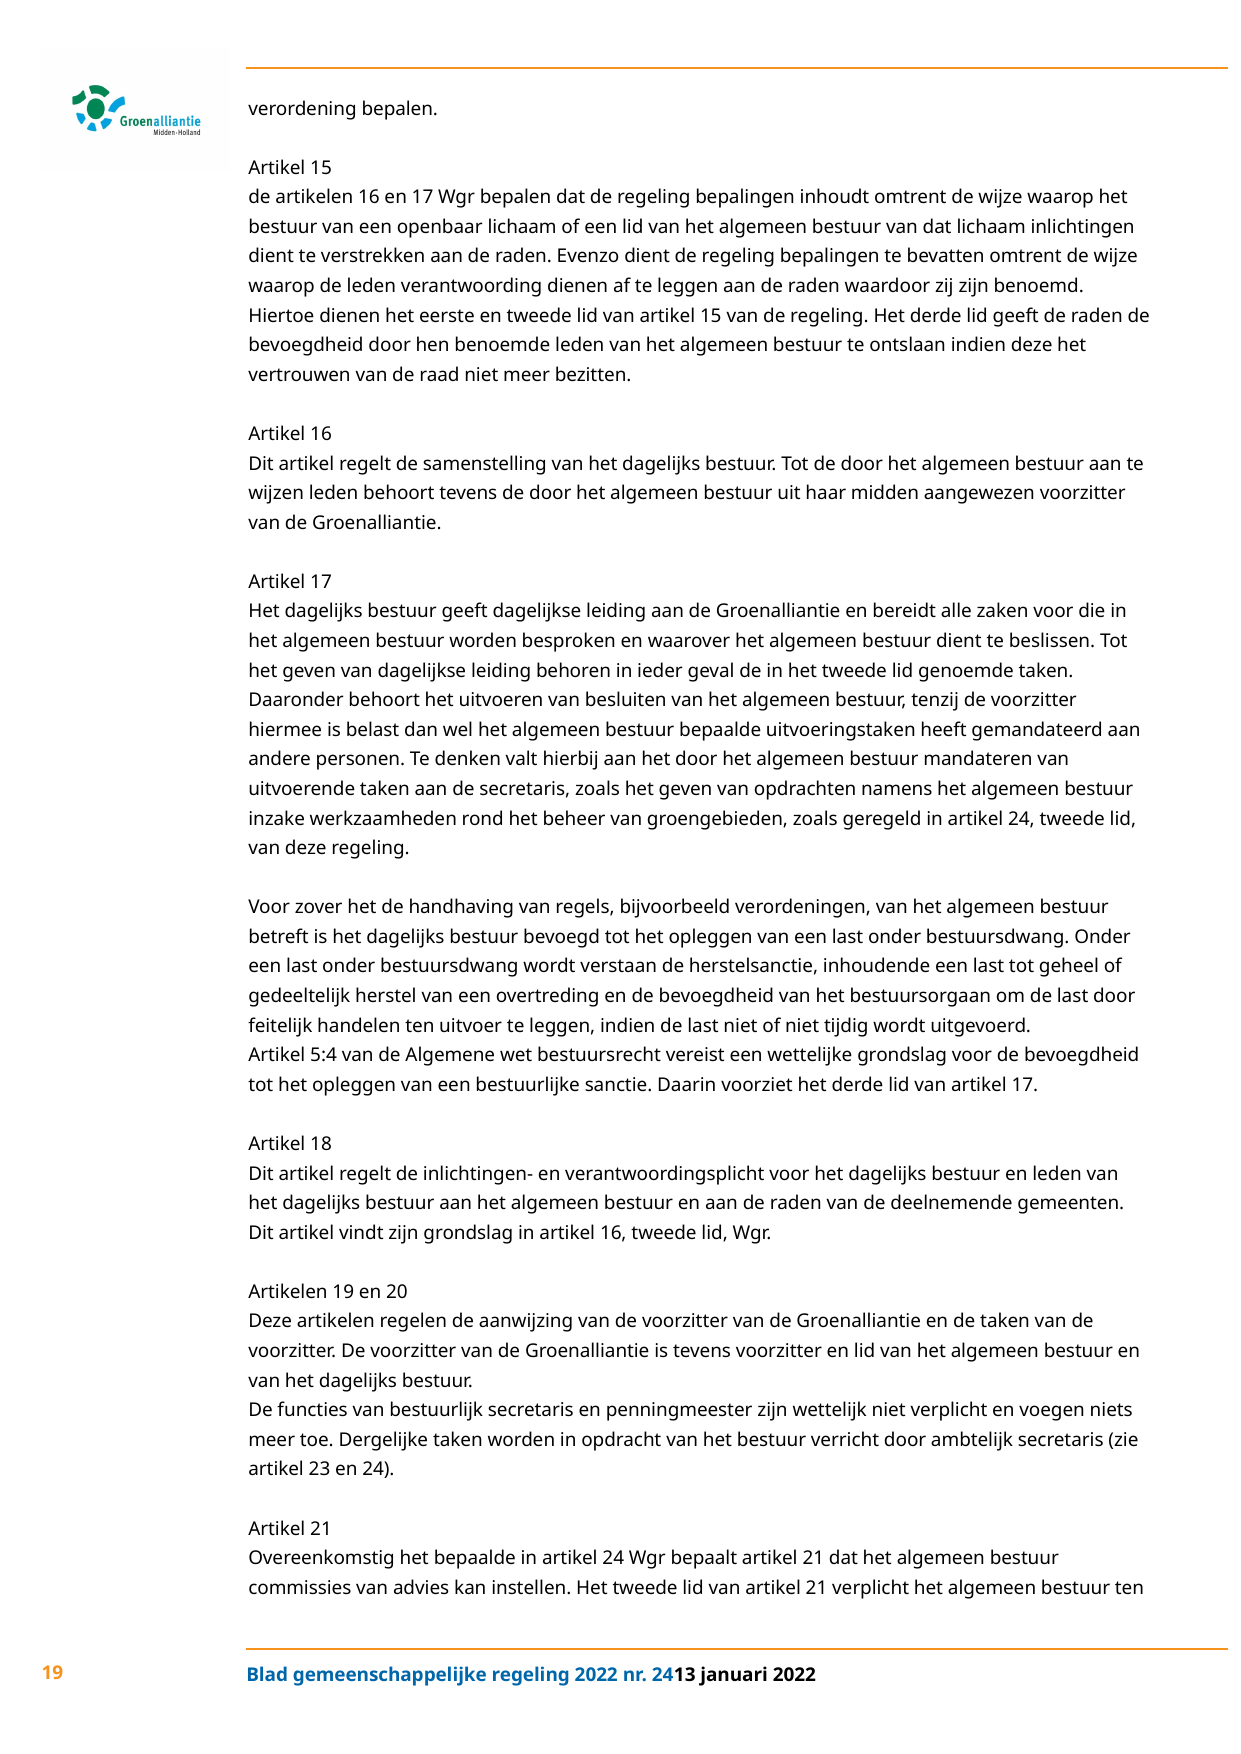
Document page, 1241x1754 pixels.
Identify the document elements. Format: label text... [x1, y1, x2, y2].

text Dit artikel regelt de samenstelling van het dagelijks bestuur. Tot de door het algemeen bestuur aan te wijzen leden behoort tevens de door het algemeen bestuur uit haar midden aangewezen voorzitter van de Groenalliantie. [248, 450, 1152, 535]
text Artikel 15 [248, 154, 1152, 180]
text Artikel 5:4 van de Algemene wet bestuursrecht vereist een wettelijke grondslag voor de bevoegdheid tot het opleggen van een bestuurlijke sanctie. Daarin voorziet het derde lid van artikel 17. [248, 1041, 1152, 1097]
text Voor zover het de handhaving van regels, bijvoorbeeld verordeningen, van het algemeen bestuur betreft is het dagelijks bestuur bevoegd tot het opleggen van een last onder bestuursdwang. Onder een last onder bestuursdwang wordt verstaan de herstelsanctie, inhoudende een last tot geheel of gedeeltelijk herstel van een overtreding en de bevoegdheid van het bestuursorgaan om de last door feitelijk handelen ten uitvoer te leggen, indien de last niet of niet tijdig wordt uitgevoerd. [248, 893, 1152, 1038]
text Artikel 16 [248, 420, 1152, 446]
text Artikel 17 [248, 568, 1152, 594]
text Artikel 21 [248, 1515, 1152, 1541]
text verordening bepalen. [248, 95, 1152, 121]
text Artikel 18 [248, 1130, 1152, 1156]
text Overeenkomstig het bepaalde in artikel 24 Wgr bepaalt artikel 21 dat het algemeen bestuur commissies van advies kan instellen. Het tweede lid van artikel 21 verplicht het algemeen bestuur ten [248, 1544, 1152, 1600]
text de artikelen 16 en 17 Wgr bepalen dat de regeling bepalingen inhoudt omtrent de wijze waarop het bestuur van een openbaar lichaam of een lid van het algemeen bestuur van dat lichaam inlichtingen dient te verstrekken aan de raden. Evenzo dient de regeling bepalingen te bevatten omtrent de wijze waarop de leden verantwoording dienen af te leggen aan de raden waardoor zij zijn benoemd. Hiertoe dienen het eerste en tweede lid van artikel 15 van de regeling. Het derde lid geeft de raden de bevoegdheid door hen benoemde leden van het algemeen bestuur te ontslaan indien deze het vertrouwen van de raad niet meer bezitten. [248, 183, 1152, 387]
text Het dagelijks bestuur geeft dagelijkse leiding aan de Groenalliantie en bereidt alle zaken voor die in het algemeen bestuur worden besproken en waarover het algemeen bestuur dient te beslissen. Tot het geven van dagelijkse leiding behoren in ieder geval de in het tweede lid genoemde taken. Daaronder behoort het uitvoeren van besluiten van het algemeen bestuur, tenzij de voorzitter hiermee is belast dan wel het algemeen bestuur bepaalde uitvoeringstaken heeft gemandateerd aan andere personen. Te denken valt hierbij aan het door het algemeen bestuur mandateren van uitvoerende taken aan de secretaris, zoals het geven van opdrachten namens het algemeen bestuur inzake werkzaamheden rond het beheer van groengebieden, zoals geregeld in artikel 24, tweede lid, van deze regeling. [248, 598, 1152, 860]
text Dit artikel regelt de inlichtingen- en verantwoordingsplicht voor het dagelijks bestuur en leden van het dagelijks bestuur aan het algemeen bestuur en aan de raden van de deelnemende gemeenten. Dit artikel vindt zijn grondslag in artikel 16, tweede lid, Wgr. [248, 1160, 1152, 1245]
picture [41, 47, 231, 172]
text De functies van bestuurlijk secretaris en penningmeester zijn wettelijk niet verplicht en voegen niets meer toe. Dergelijke taken worden in opdracht van het bestuur verricht door ambtelijk secretaris (zie artikel 23 en 24). [248, 1396, 1152, 1481]
text Artikelen 19 en 20 [248, 1278, 1152, 1304]
text Deze artikelen regelen de aanwijzing van de voorzitter van de Groenalliantie en de taken van de voorzitter. De voorzitter van de Groenalliantie is tevens voorzitter en lid van het algemeen bestuur en van het dagelijks bestuur. [248, 1308, 1152, 1393]
